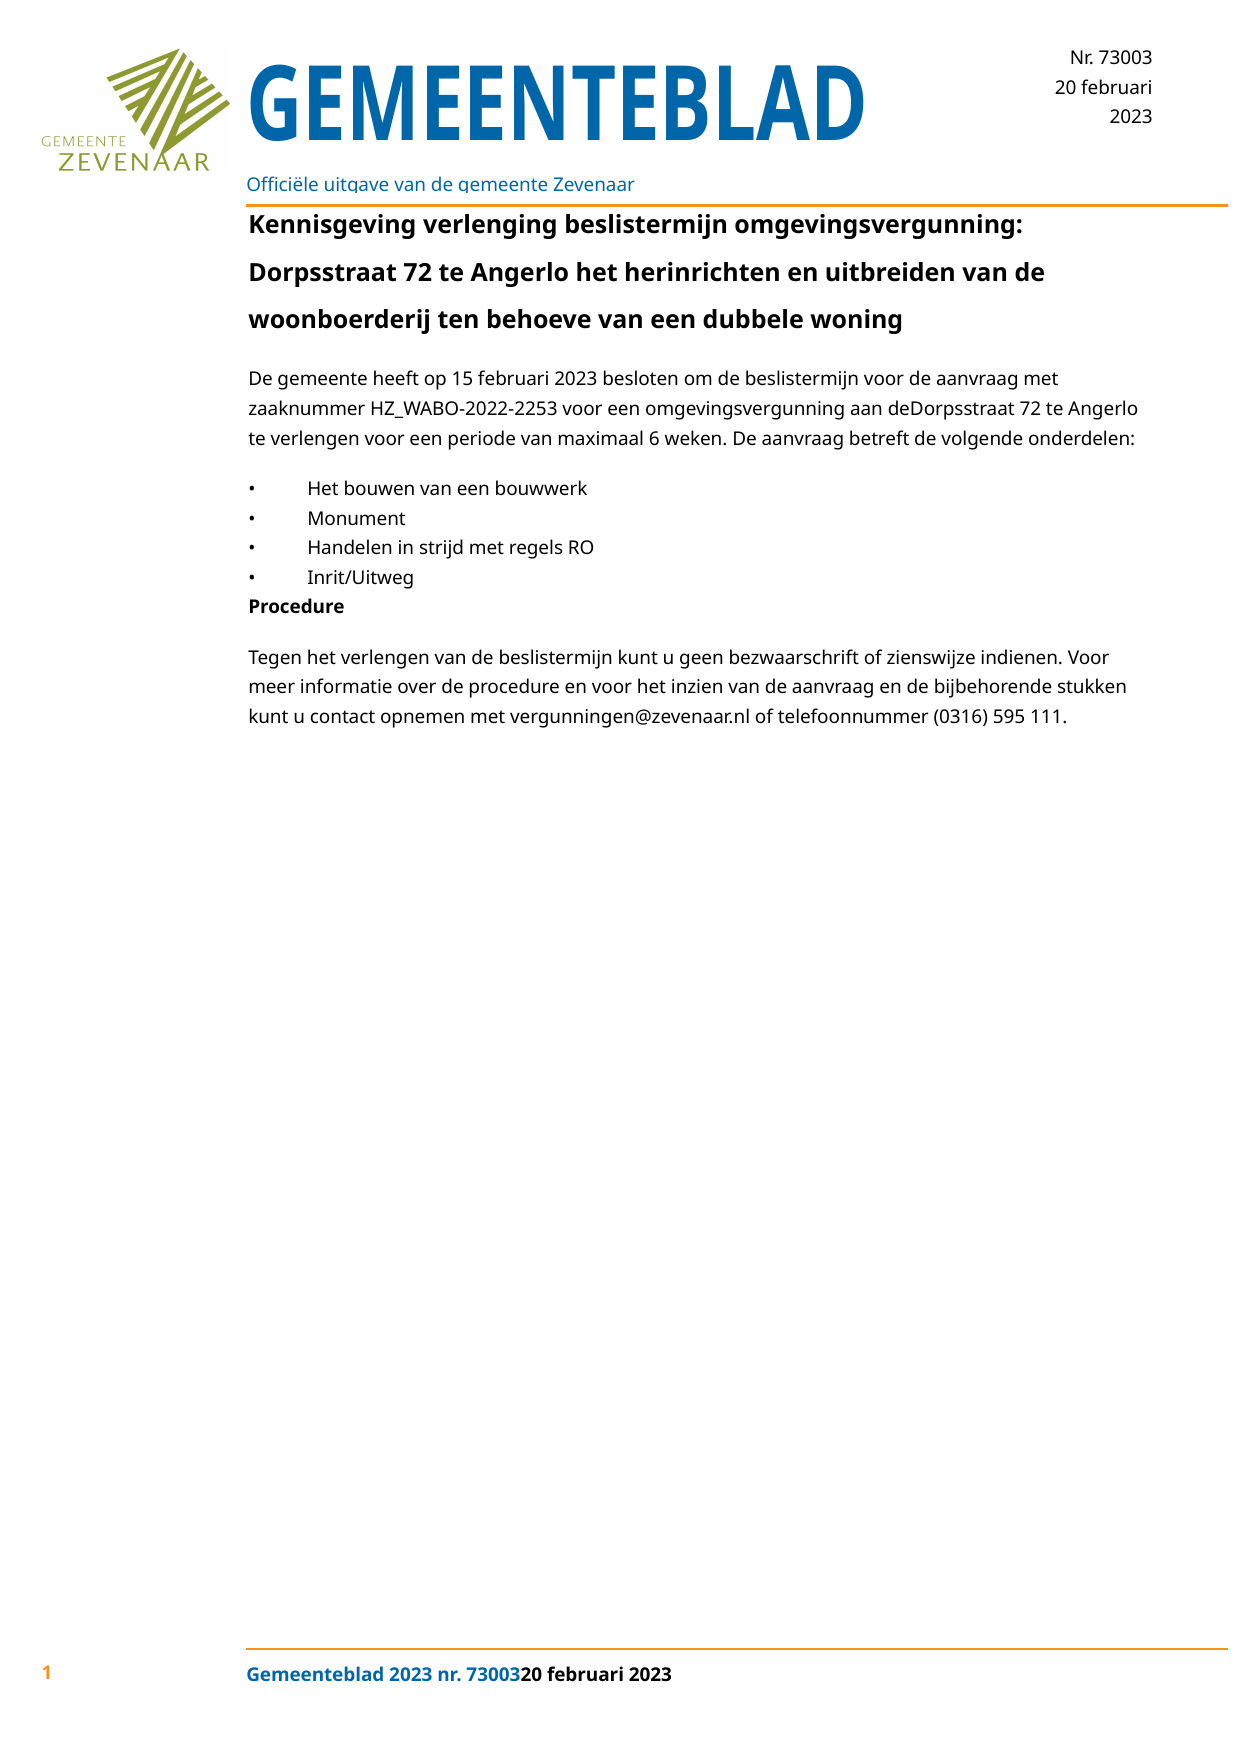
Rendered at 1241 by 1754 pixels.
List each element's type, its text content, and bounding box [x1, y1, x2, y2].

text Tegen het verlengen van de beslistermijn kunt u geen bezwaarschrift of zienswijze indienen. Voor meer informatie over de procedure en voor het inzien van de aanvraag en de bijbehorende stukken kunt u contact opnemen met vergunningen@zevenaar.nl of telefoonnummer (0316) 595 111. [248, 644, 1152, 729]
list Monument [248, 505, 1152, 530]
picture [41, 47, 231, 172]
list Inrit/Uitweg [248, 564, 1152, 589]
list Handelen in strijd met regels RO [248, 534, 1152, 560]
text De gemeente heeft op 15 februari 2023 besloten om de beslistermijn voor de aanvraag met zaaknummer HZ_WABO-2022-2253 voor een omgevingsvergunning aan deDorpsstraat 72 te Angerlo te verlengen voor een periode van maximaal 6 weken. De aanvraag betreft de volgende onderdelen: [248, 366, 1152, 450]
text Kennisgeving verlenging beslistermijn omgevingsvergunning: Dorpsstraat 72 te Angerlo het herinrichten en uitbreiden van de woonboerderij ten behoeve van een dubbele woning [248, 207, 1152, 336]
list Het bouwen van een bouwwerk [248, 475, 1152, 501]
text Procedure [248, 593, 1152, 619]
